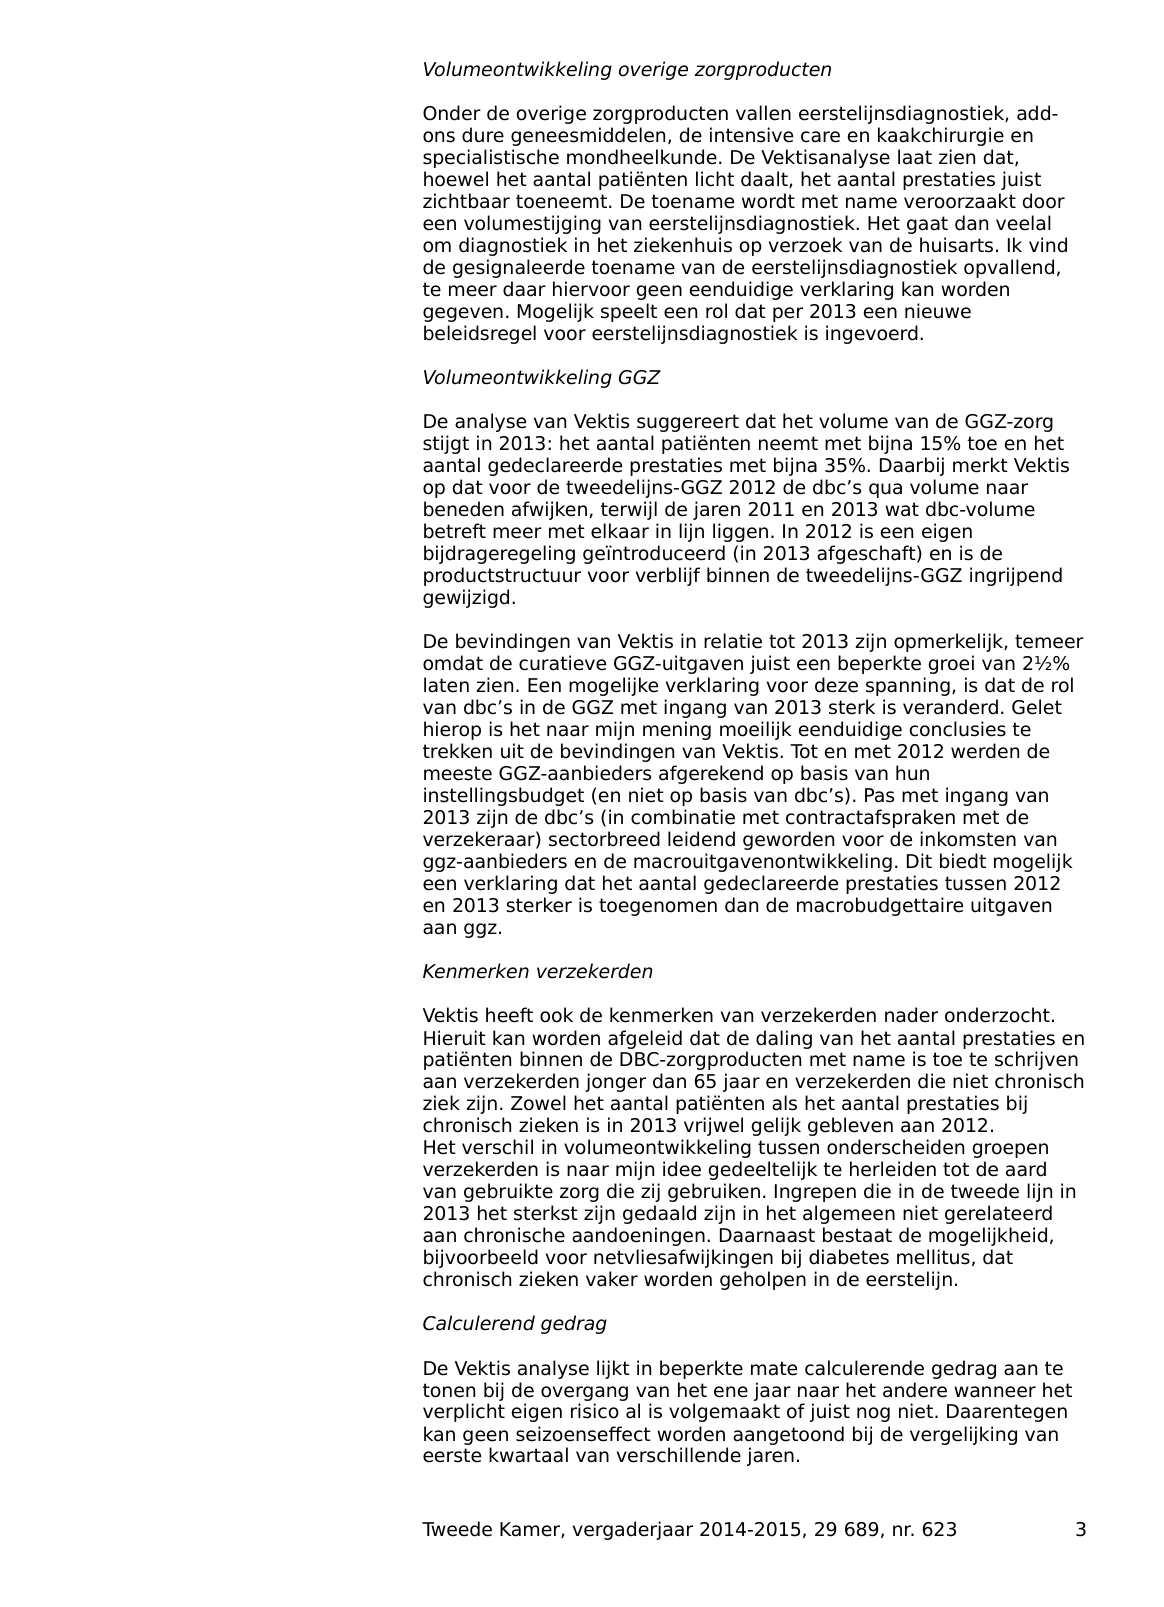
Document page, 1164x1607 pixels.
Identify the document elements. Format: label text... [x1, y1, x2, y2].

subtitle Volumeontwikkeling overige zorgproducten [422, 59, 1087, 81]
text De bevindingen van Vektis in relatie tot 2013 zijn opmerkelijk, temeer omdat de curatieve GGZ-uitgaven juist een beperkte groei van 2½% laten zien. Een mogelijke verklaring voor deze spanning, is dat de rol van dbc’s in de GGZ met ingang van 2013 sterk is veranderd. Gelet hierop is het naar mijn mening moeilijk eenduidige conclusies te trekken uit de bevindingen van Vektis. Tot en met 2012 werden de meeste GGZ-aanbieders afgerekend op basis van hun instellingsbudget (en niet op basis van dbc’s). Pas met ingang van 2013 zijn de dbc’s (in combinatie met contractafspraken met de verzekeraar) sectorbreed leidend geworden voor de inkomsten van ggz-aanbieders en de macrouitgavenontwikkeling. Dit biedt mogelijk een verklaring dat het aantal gedeclareerde prestaties tussen 2012 en 2013 sterker is toegenomen dan de macrobudgettaire uitgaven aan ggz. [422, 631, 1087, 939]
subtitle Calculerend gedrag [422, 1313, 1087, 1335]
text Het verschil in volumeontwikkeling tussen onderscheiden groepen verzekerden is naar mijn idee gedeeltelijk te herleiden tot de aard van gebruikte zorg die zij gebruiken. Ingrepen die in de tweede lijn in 2013 het sterkst zijn gedaald zijn in het algemeen niet gerelateerd aan chronische aandoeningen. Daarnaast bestaat de mogelijkheid, bijvoorbeeld voor netvliesafwijkingen bij diabetes mellitus, dat chronisch zieken vaker worden geholpen in de eerstelijn. [422, 1137, 1087, 1291]
text Vektis heeft ook de kenmerken van verzekerden nader onderzocht. Hieruit kan worden afgeleid dat de daling van het aantal prestaties en patiënten binnen de DBC-zorgproducten met name is toe te schrijven aan verzekerden jonger dan 65 jaar en verzekerden die niet chronisch ziek zijn. Zowel het aantal patiënten als het aantal prestaties bij chronisch zieken is in 2013 vrijwel gelijk gebleven aan 2012. [422, 1005, 1087, 1137]
text Onder de overige zorgproducten vallen eerstelijnsdiagnostiek, add-ons dure geneesmiddelen, de intensive care en kaakchirurgie en specialistische mondheelkunde. De Vektisanalyse laat zien dat, hoewel het aantal patiënten licht daalt, het aantal prestaties juist zichtbaar toeneemt. De toename wordt met name veroorzaakt door een volumestijging van eerstelijnsdiagnostiek. Het gaat dan veelal om diagnostiek in het ziekenhuis op verzoek van de huisarts. Ik vind de gesignaleerde toename van de eerstelijnsdiagnostiek opvallend, te meer daar hiervoor geen eenduidige verklaring kan worden gegeven. Mogelijk speelt een rol dat per 2013 een nieuwe beleidsregel voor eerstelijnsdiagnostiek is ingevoerd. [422, 103, 1087, 345]
text De Vektis analyse lijkt in beperkte mate calculerende gedrag aan te tonen bij de overgang van het ene jaar naar het andere wanneer het verplicht eigen risico al is volgemaakt of juist nog niet. Daarentegen kan geen seizoenseffect worden aangetoond bij de vergelijking van eerste kwartaal van verschillende jaren. [422, 1357, 1087, 1467]
text De analyse van Vektis suggereert dat het volume van de GGZ-zorg stijgt in 2013: het aantal patiënten neemt met bijna 15% toe en het aantal gedeclareerde prestaties met bijna 35%. Daarbij merkt Vektis op dat voor de tweedelijns-GGZ 2012 de dbc’s qua volume naar beneden afwijken, terwijl de jaren 2011 en 2013 wat dbc-volume betreft meer met elkaar in lijn liggen. In 2012 is een eigen bijdrageregeling geïntroduceerd (in 2013 afgeschaft) en is de productstructuur voor verblijf binnen de tweedelijns-GGZ ingrijpend gewijzigd. [422, 411, 1087, 609]
subtitle Kenmerken verzekerden [422, 961, 1087, 983]
subtitle Volumeontwikkeling GGZ [422, 367, 1087, 389]
